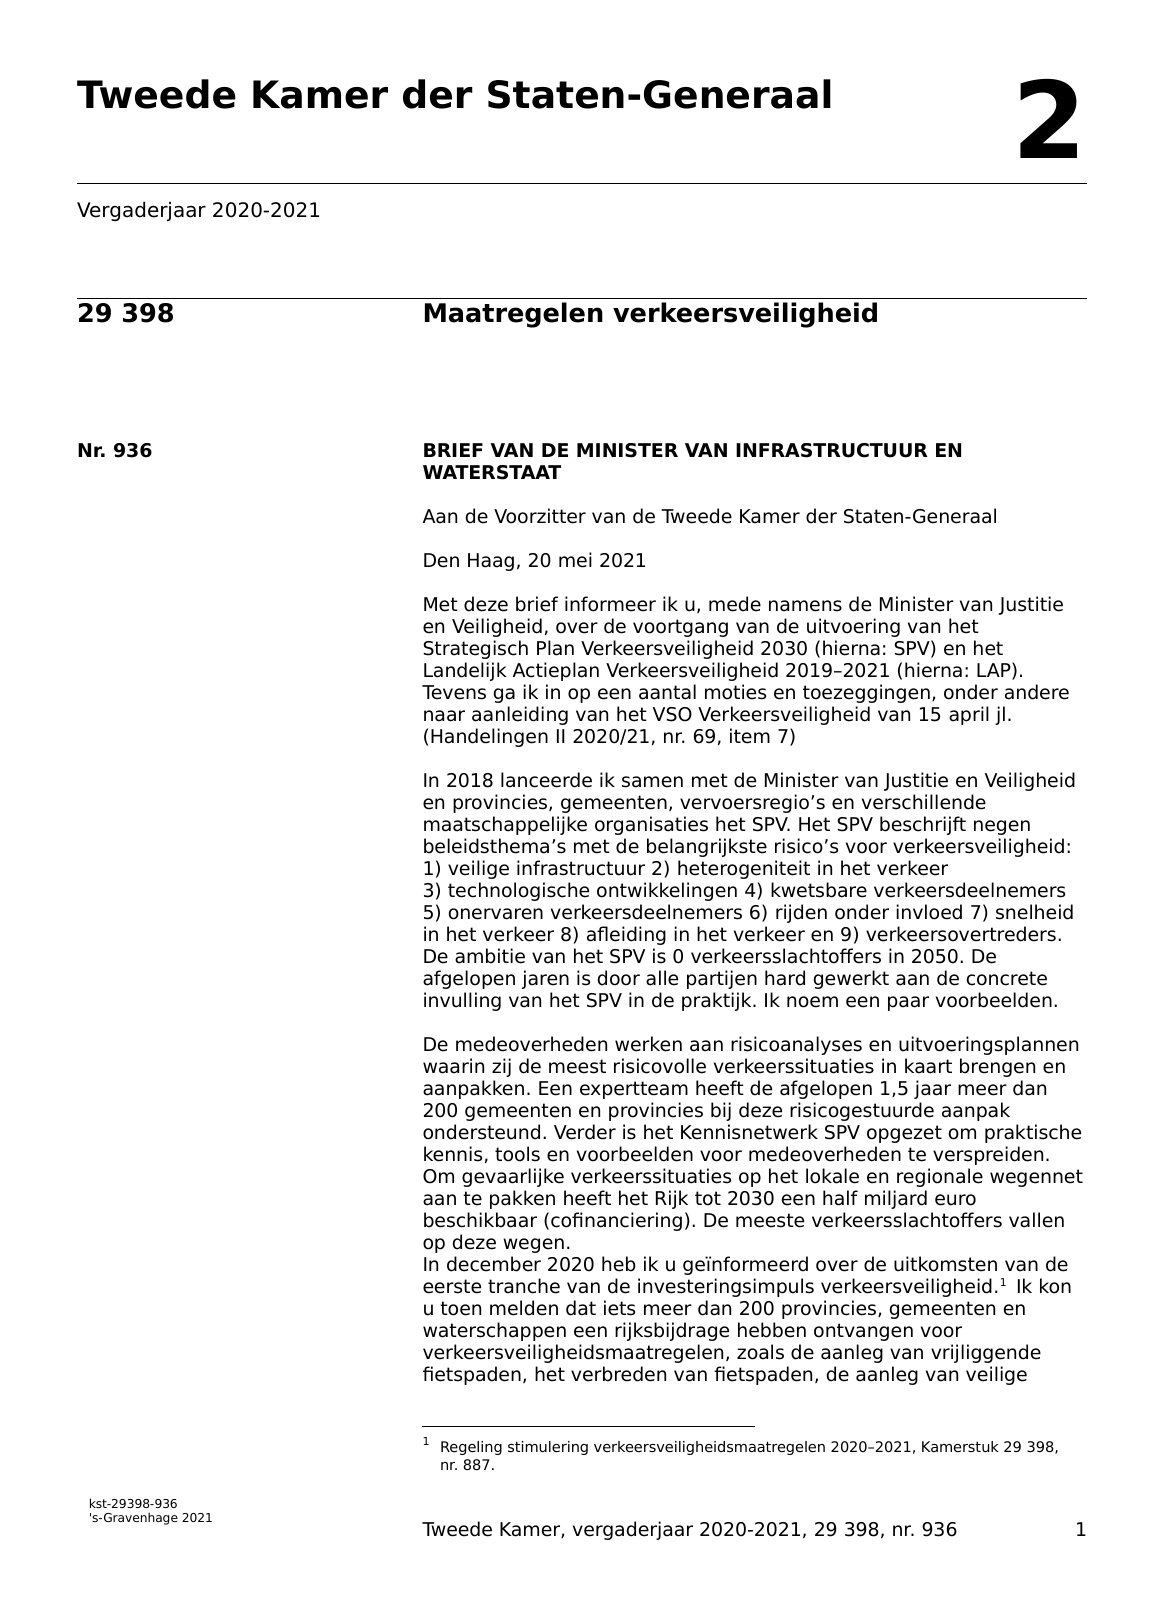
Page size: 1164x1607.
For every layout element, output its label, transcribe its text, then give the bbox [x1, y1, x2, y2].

text Aan de Voorzitter van de Tweede Kamer der Staten-Generaal [422, 506, 1087, 528]
text Regeling stimulering verkeersveiligheidsmaatregelen 2020–2021, Kamerstuk 29 398, nr. 887. [422, 1435, 1087, 1474]
table_header 2 [886, 59, 1087, 183]
subtitle Nr. 936 BRIEF VAN DE MINISTER VAN INFRASTRUCTUUR EN WATERSTAAT [77, 440, 1087, 484]
text kst-29398-936 [88, 1497, 323, 1511]
text Met deze brief informeer ik u, mede namens de Minister van Justitie en Veiligheid, over de voortgang van de uitvoering van het Strategisch Plan Verkeersveiligheid 2030 (hierna: SPV) en het Landelijk Actieplan Verkeersveiligheid 2019–2021 (hierna: LAP). Tevens ga ik in op een aantal moties en toezeggingen, onder andere naar aanleiding van het VSO Verkeersveiligheid van 15 april jl. (Handelingen II 2020/21, nr. 69, item 7) [422, 594, 1087, 748]
table_header Tweede Kamer der Staten-Generaal [77, 59, 886, 183]
text De medeoverheden werken aan risicoanalyses en uitvoeringsplannen waarin zij de meest risicovolle verkeerssituaties in kaart brengen en aanpakken. Een expertteam heeft de afgelopen 1,5 jaar meer dan 200 gemeenten en provincies bij deze risicogestuurde aanpak ondersteund. Verder is het Kennisnetwerk SPV opgezet om praktische kennis, tools en voorbeelden voor medeoverheden te verspreiden. Om gevaarlijke verkeerssituaties op het lokale en regionale wegennet aan te pakken heeft het Rijk tot 2030 een half miljard euro beschikbaar (cofinanciering). De meeste verkeersslachtoffers vallen op deze wegen. [422, 1034, 1087, 1254]
text In december 2020 heb ik u geïnformeerd over de uitkomsten van de eerste tranche van de investeringsimpuls verkeersveiligheid. Ik kon u toen melden dat iets meer dan 200 provincies, gemeenten en waterschappen een rijksbijdrage hebben ontvangen voor verkeersveiligheidsmaatregelen, zoals de aanleg van vrijliggende fietspaden, het verbreden van fietspaden, de aanleg van veilige [422, 1254, 1087, 1386]
text 's-Gravenhage 2021 [88, 1511, 323, 1525]
subtitle 29 398 Maatregelen verkeersveiligheid [77, 299, 1087, 329]
text Den Haag, 20 mei 2021 [422, 550, 1087, 572]
table_cell Vergaderjaar 2020-2021 [77, 184, 1087, 298]
text In 2018 lanceerde ik samen met de Minister van Justitie en Veiligheid en provincies, gemeenten, vervoersregio’s en verschillende maatschappelijke organisaties het SPV. Het SPV beschrijft negen beleidsthema’s met de belangrijkste risico’s voor verkeersveiligheid: 1) veilige infrastructuur 2) heterogeniteit in het verkeer 3) technologische ontwikkelingen 4) kwetsbare verkeersdeelnemers 5) onervaren verkeersdeelnemers 6) rijden onder invloed 7) snelheid in het verkeer 8) afleiding in het verkeer en 9) verkeersovertreders. De ambitie van het SPV is 0 verkeersslachtoffers in 2050. De afgelopen jaren is door alle partijen hard gewerkt aan de concrete invulling van het SPV in de praktijk. Ik noem een paar voorbeelden. [422, 770, 1087, 1012]
